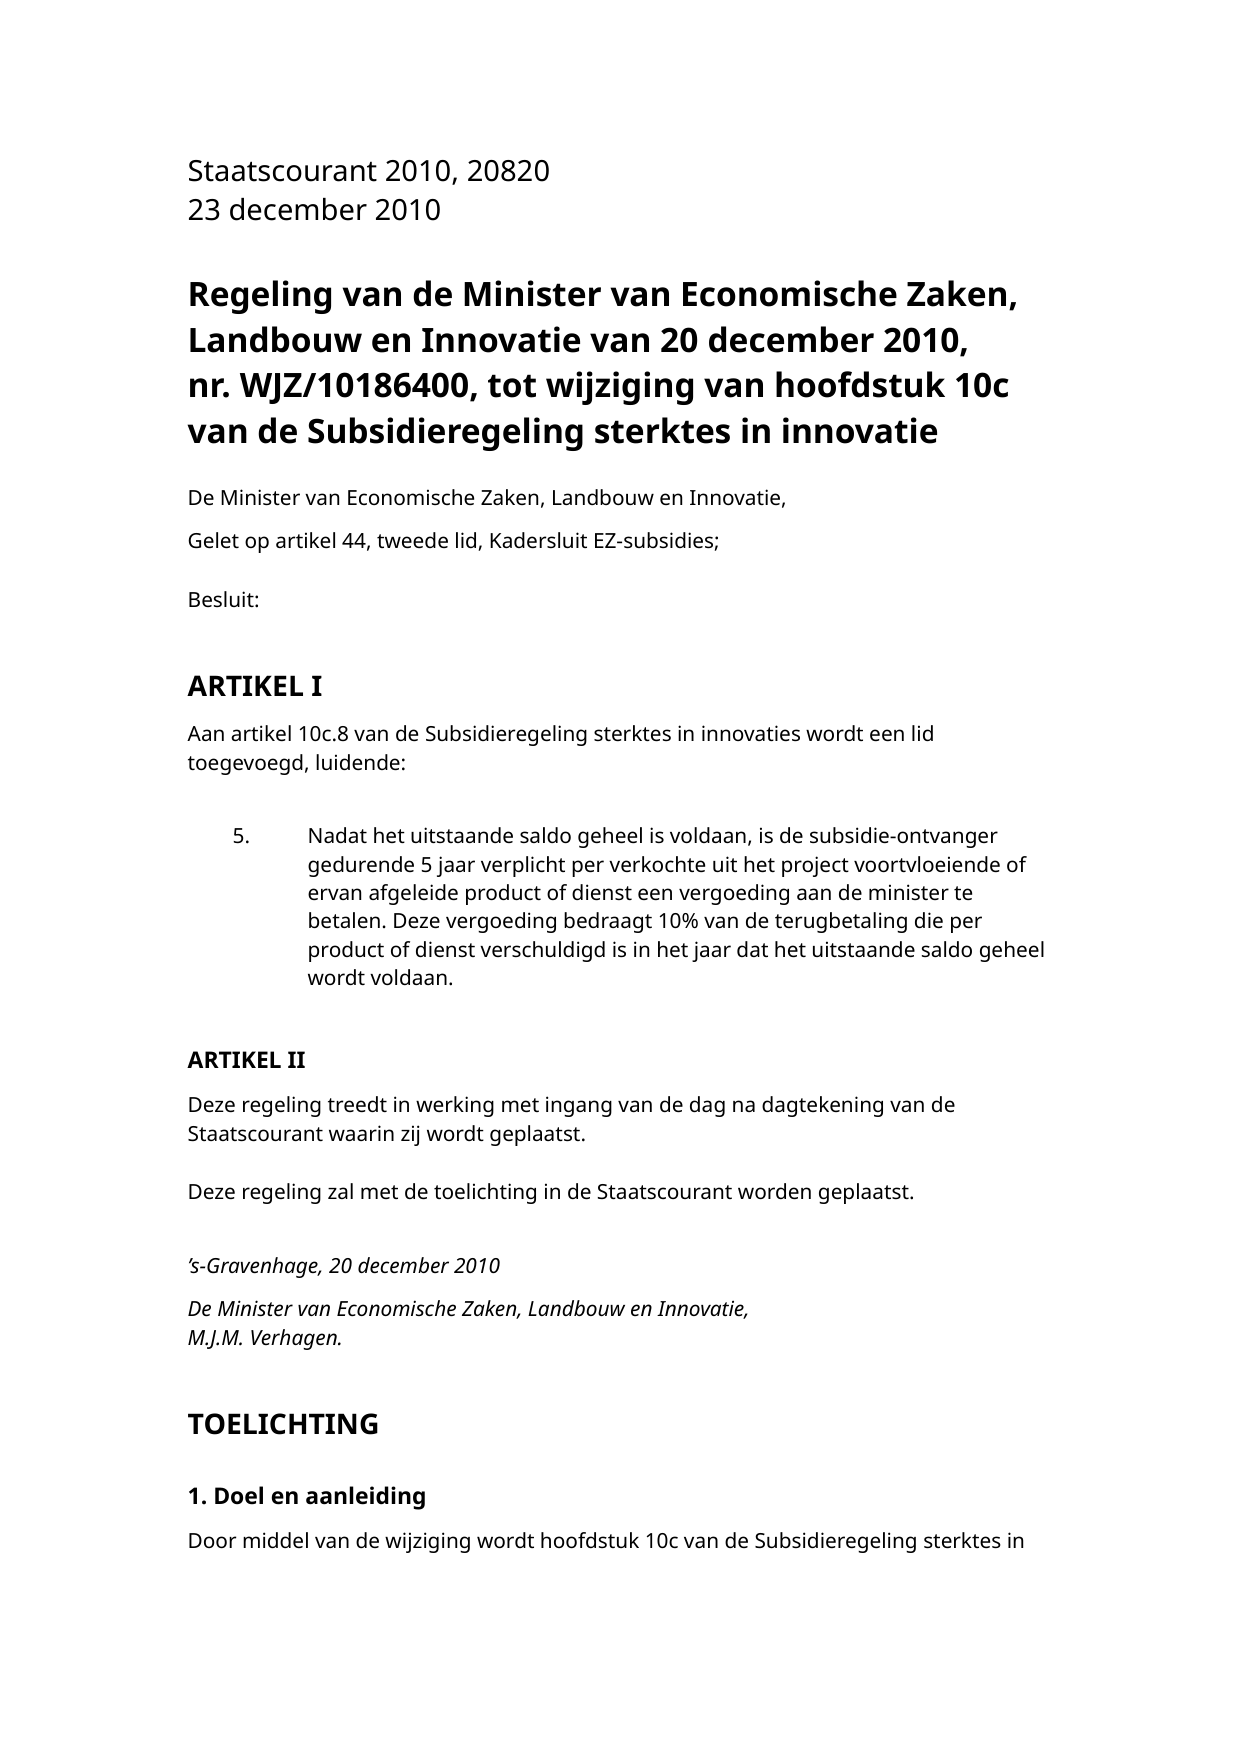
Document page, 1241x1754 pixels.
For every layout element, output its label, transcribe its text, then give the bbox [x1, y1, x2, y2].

text Besluit: [187, 585, 1053, 613]
text Door middel van de wijziging wordt hoofdstuk 10c van de Subsidieregeling sterktes in [187, 1526, 1053, 1554]
text M.J.M. Verhagen. [187, 1323, 1053, 1351]
text ’s-Gravenhage, 20 december 2010 [187, 1251, 1053, 1279]
text Deze regeling treedt in werking met ingang van de dag na dagtekening van de Staatscourant waarin zij wordt geplaatst. [187, 1091, 1053, 1147]
subtitle ARTIKEL II [187, 1044, 1053, 1076]
text Deze regeling zal met de toelichting in de Staatscourant worden geplaatst. [187, 1177, 1053, 1206]
text De Minister van Economische Zaken, Landbouw en Innovatie, [187, 483, 1053, 511]
text Aan artikel 10c.8 van de Subsidieregeling sterktes in innovaties wordt een lid toegevoegd, luidende: [187, 719, 1053, 776]
text Gelet op artikel 44, tweede lid, Kadersluit EZ-subsidies; [187, 526, 1053, 555]
text Staatscourant 2010, 20820 [187, 150, 1053, 190]
subtitle Regeling van de Minister van Economische Zaken, Landbouw en Innovatie van 20 december 2010, nr. WJZ/10186400, tot wijziging van hoofdstuk 10c van de Subsidieregeling sterktes in innovatie [187, 271, 1053, 453]
list Nadat het uitstaande saldo geheel is voldaan, is de subsidie-ontvanger gedurende 5 jaar verplicht per verkochte uit het project voortvloeiende of ervan afgeleide product of dienst een vergoeding aan de minister te betalen. Deze vergoeding bedraagt 10% van de terugbetaling die per product of dienst verschuldigd is in het jaar dat het uitstaande saldo geheel wordt voldaan. [232, 821, 1053, 992]
subtitle TOELICHTING [187, 1404, 1053, 1442]
subtitle ARTIKEL I [187, 666, 1053, 704]
text De Minister van Economische Zaken, Landbouw en Innovatie, [187, 1294, 1053, 1323]
text 23 december 2010 [187, 190, 1053, 229]
subtitle 1. Doel en aanleiding [187, 1480, 1053, 1511]
